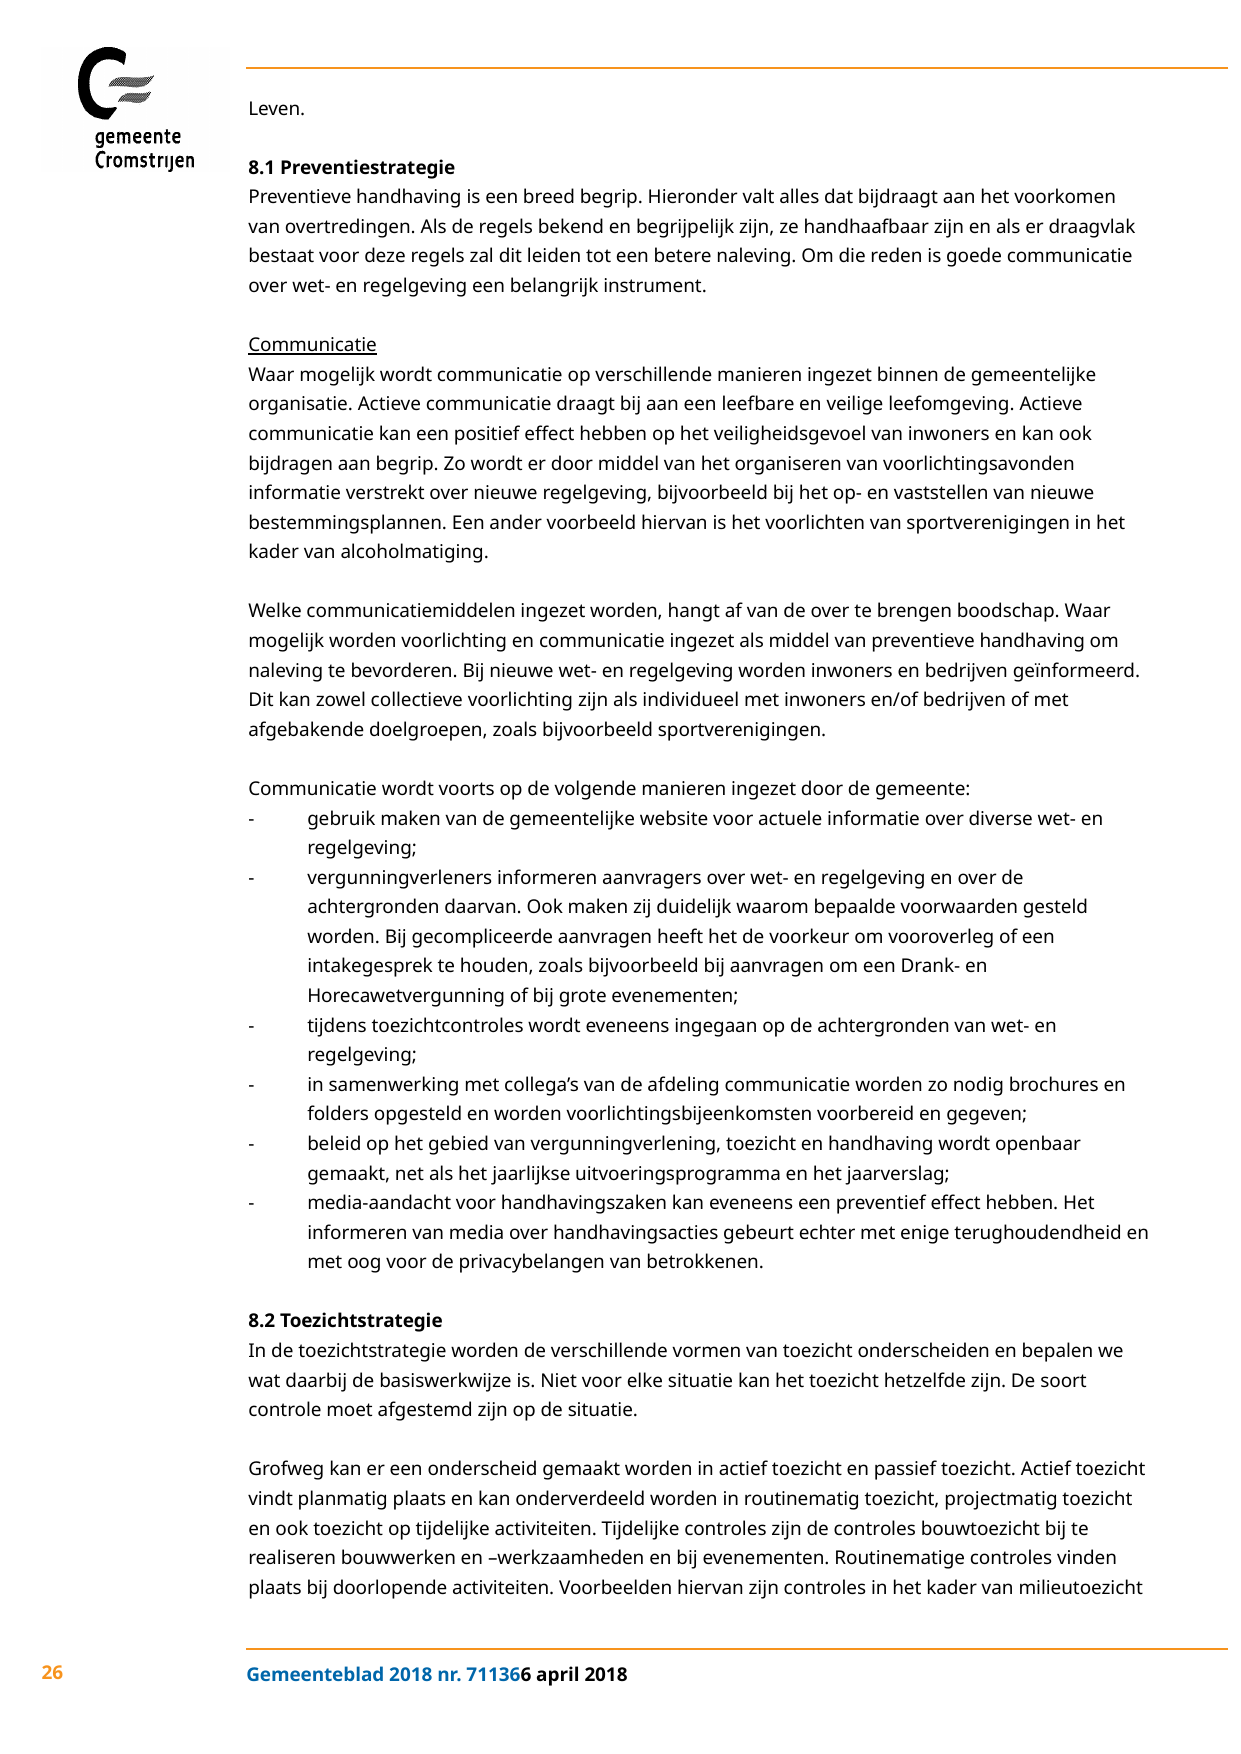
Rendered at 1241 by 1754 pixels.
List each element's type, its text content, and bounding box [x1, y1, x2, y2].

list media-aandacht voor handhavingszaken kan eveneens een preventief effect hebben. Het informeren van media over handhavingsacties gebeurt echter met enige terughoudendheid en met oog voor de privacybelangen van betrokkenen. [248, 1189, 1152, 1274]
text In de toezichtstrategie worden de verschillende vormen van toezicht onderscheiden en bepalen we wat daarbij de basiswerkwijze is. Niet voor elke situatie kan het toezicht hetzelfde zijn. De soort controle moet afgestemd zijn op de situatie. [248, 1337, 1152, 1422]
list in samenwerking met collega’s van de afdeling communicatie worden zo nodig brochures en folders opgesteld en worden voorlichtingsbijeenkomsten voorbereid en gegeven; [248, 1071, 1152, 1126]
text Communicatie wordt voorts op de volgende manieren ingezet door de gemeente: [248, 775, 1152, 801]
text 8.1 Preventiestrategie [248, 154, 1152, 180]
text Preventieve handhaving is een breed begrip. Hieronder valt alles dat bijdraagt aan het voorkomen van overtredingen. Als de regels bekend en begrijpelijk zijn, ze handhaafbaar zijn en als er draagvlak bestaat voor deze regels zal dit leiden tot een betere naleving. Om die reden is goede communicatie over wet- en regelgeving een belangrijk instrument. [248, 183, 1152, 298]
list gebruik maken van de gemeentelijke website voor actuele informatie over diverse wet- en regelgeving; [248, 805, 1152, 860]
picture [41, 47, 231, 172]
text Grofweg kan er een onderscheid gemaakt worden in actief toezicht en passief toezicht. Actief toezicht vindt planmatig plaats en kan onderverdeeld worden in routinematig toezicht, projectmatig toezicht en ook toezicht op tijdelijke activiteiten. Tijdelijke controles zijn de controles bouwtoezicht bij te realiseren bouwwerken en –werkzaamheden en bij evenementen. Routinematige controles vinden plaats bij doorlopende activiteiten. Voorbeelden hiervan zijn controles in het kader van milieutoezicht [248, 1456, 1152, 1600]
list beleid op het gebied van vergunningverlening, toezicht en handhaving wordt openbaar gemaakt, net als het jaarlijkse uitvoeringsprogramma en het jaarverslag; [248, 1130, 1152, 1186]
text Leven. [248, 95, 1152, 121]
text Welke communicatiemiddelen ingezet worden, hangt af van de over te brengen boodschap. Waar mogelijk worden voorlichting en communicatie ingezet als middel van preventieve handhaving om naleving te bevorderen. Bij nieuwe wet- en regelgeving worden inwoners en bedrijven geïnformeerd. Dit kan zowel collectieve voorlichting zijn als individueel met inwoners en/of bedrijven of met afgebakende doelgroepen, zoals bijvoorbeeld sportverenigingen. [248, 598, 1152, 742]
text 8.2 Toezichtstrategie [248, 1308, 1152, 1333]
text Communicatie [248, 331, 1152, 357]
text Waar mogelijk wordt communicatie op verschillende manieren ingezet binnen de gemeentelijke organisatie. Actieve communicatie draagt bij aan een leefbare en veilige leefomgeving. Actieve communicatie kan een positief effect hebben op het veiligheidsgevoel van inwoners en kan ook bijdragen aan begrip. Zo wordt er door middel van het organiseren van voorlichtingsavonden informatie verstrekt over nieuwe regelgeving, bijvoorbeeld bij het op- en vaststellen van nieuwe bestemmingsplannen. Een ander voorbeeld hiervan is het voorlichten van sportverenigingen in het kader van alcoholmatiging. [248, 361, 1152, 564]
list vergunningverleners informeren aanvragers over wet- en regelgeving en over de achtergronden daarvan. Ook maken zij duidelijk waarom bepaalde voorwaarden gesteld worden. Bij gecompliceerde aanvragen heeft het de voorkeur om vooroverleg of een intakegesprek te houden, zoals bijvoorbeeld bij aanvragen om een Drank- en Horecawetvergunning of bij grote evenementen; [248, 864, 1152, 1008]
list tijdens toezichtcontroles wordt eveneens ingegaan op de achtergronden van wet- en regelgeving; [248, 1012, 1152, 1067]
